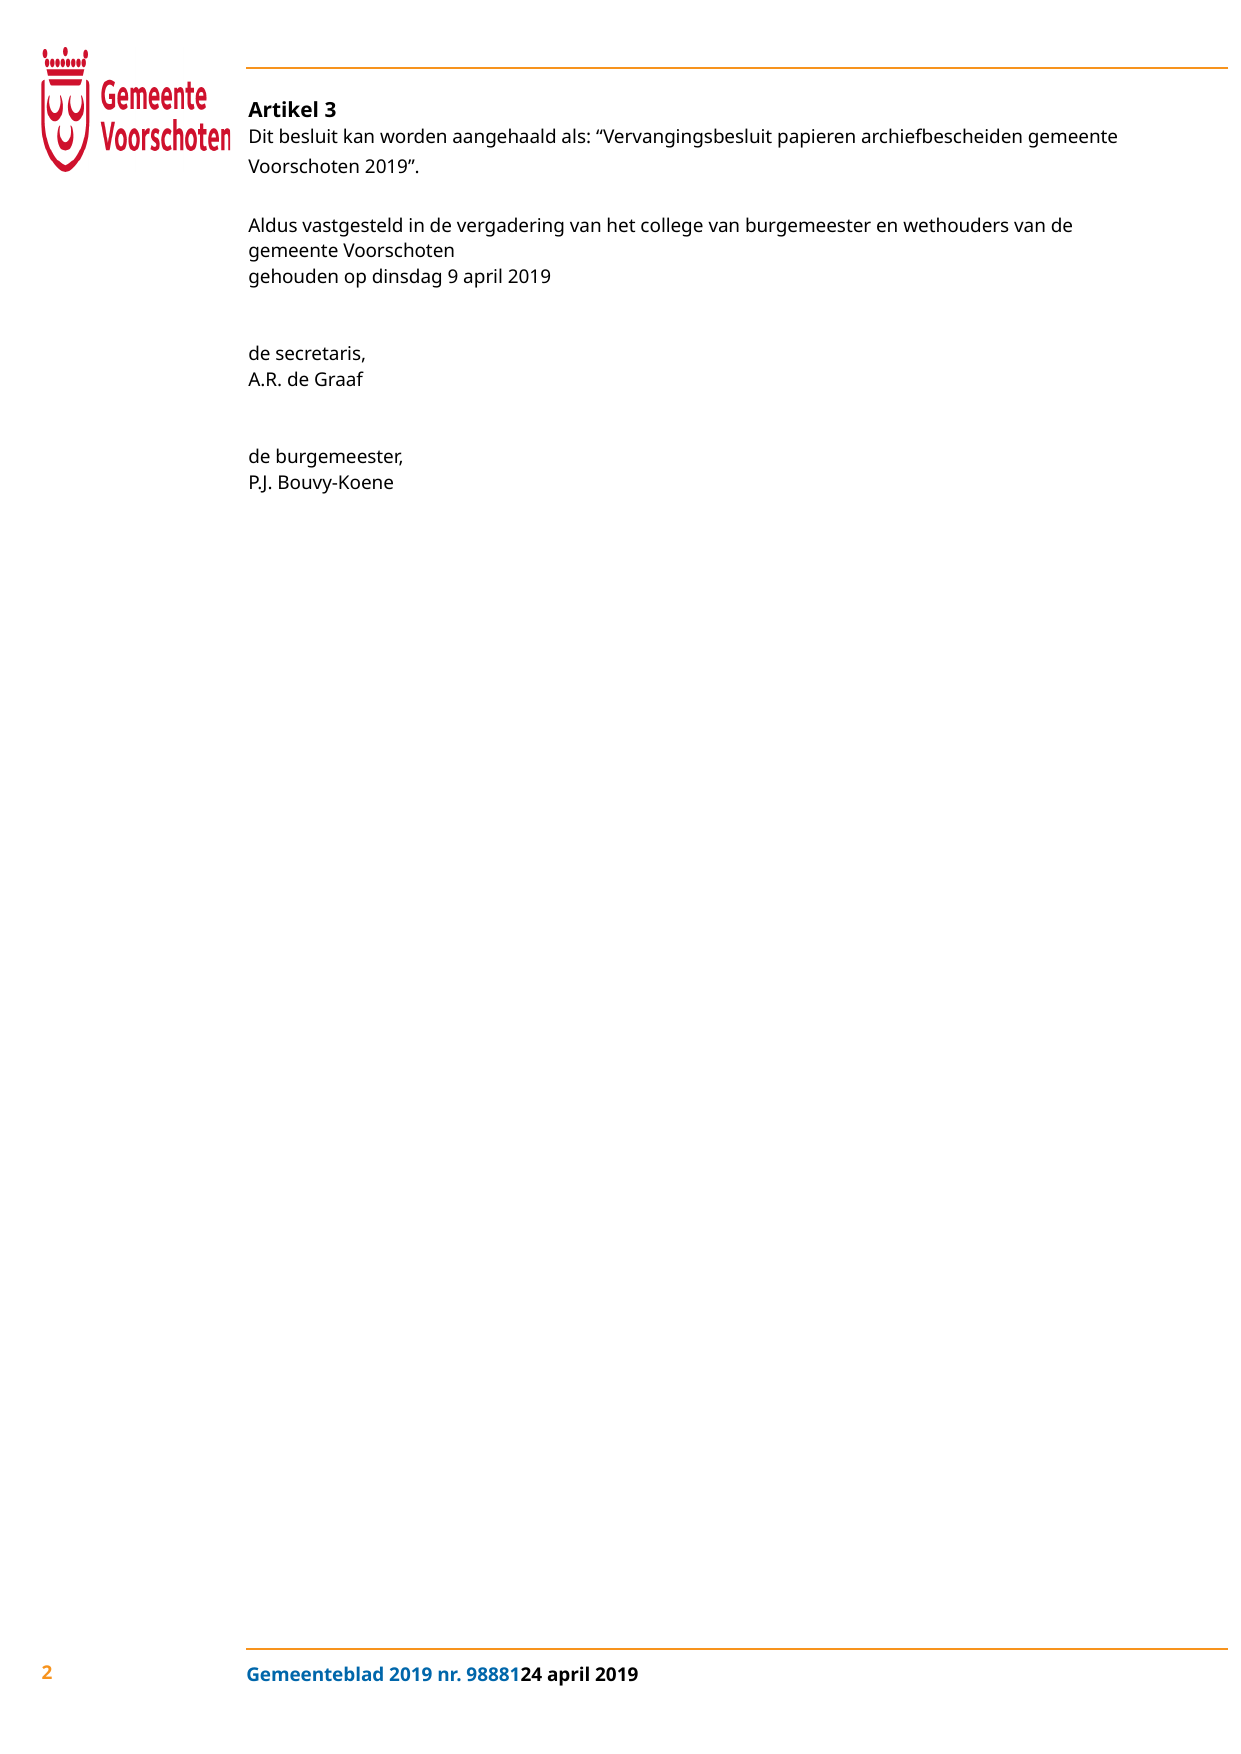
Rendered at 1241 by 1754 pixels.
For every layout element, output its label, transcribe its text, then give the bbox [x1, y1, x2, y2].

text gehouden op dinsdag 9 april 2019 [248, 263, 1152, 289]
text de burgemeester, [248, 443, 1152, 469]
picture [41, 47, 231, 172]
text P.J. Bouvy-Koene [248, 469, 1152, 495]
text Artikel 3 [248, 95, 1152, 123]
text de secretaris, [248, 341, 1152, 366]
text Aldus vastgesteld in de vergadering van het college van burgemeester en wethouders van de gemeente Voorschoten [248, 212, 1152, 263]
text Dit besluit kan worden aangehaald als: “Vervangingsbesluit papieren archiefbescheiden gemeente Voorschoten 2019”. [248, 123, 1152, 178]
text A.R. de Graaf [248, 366, 1152, 392]
